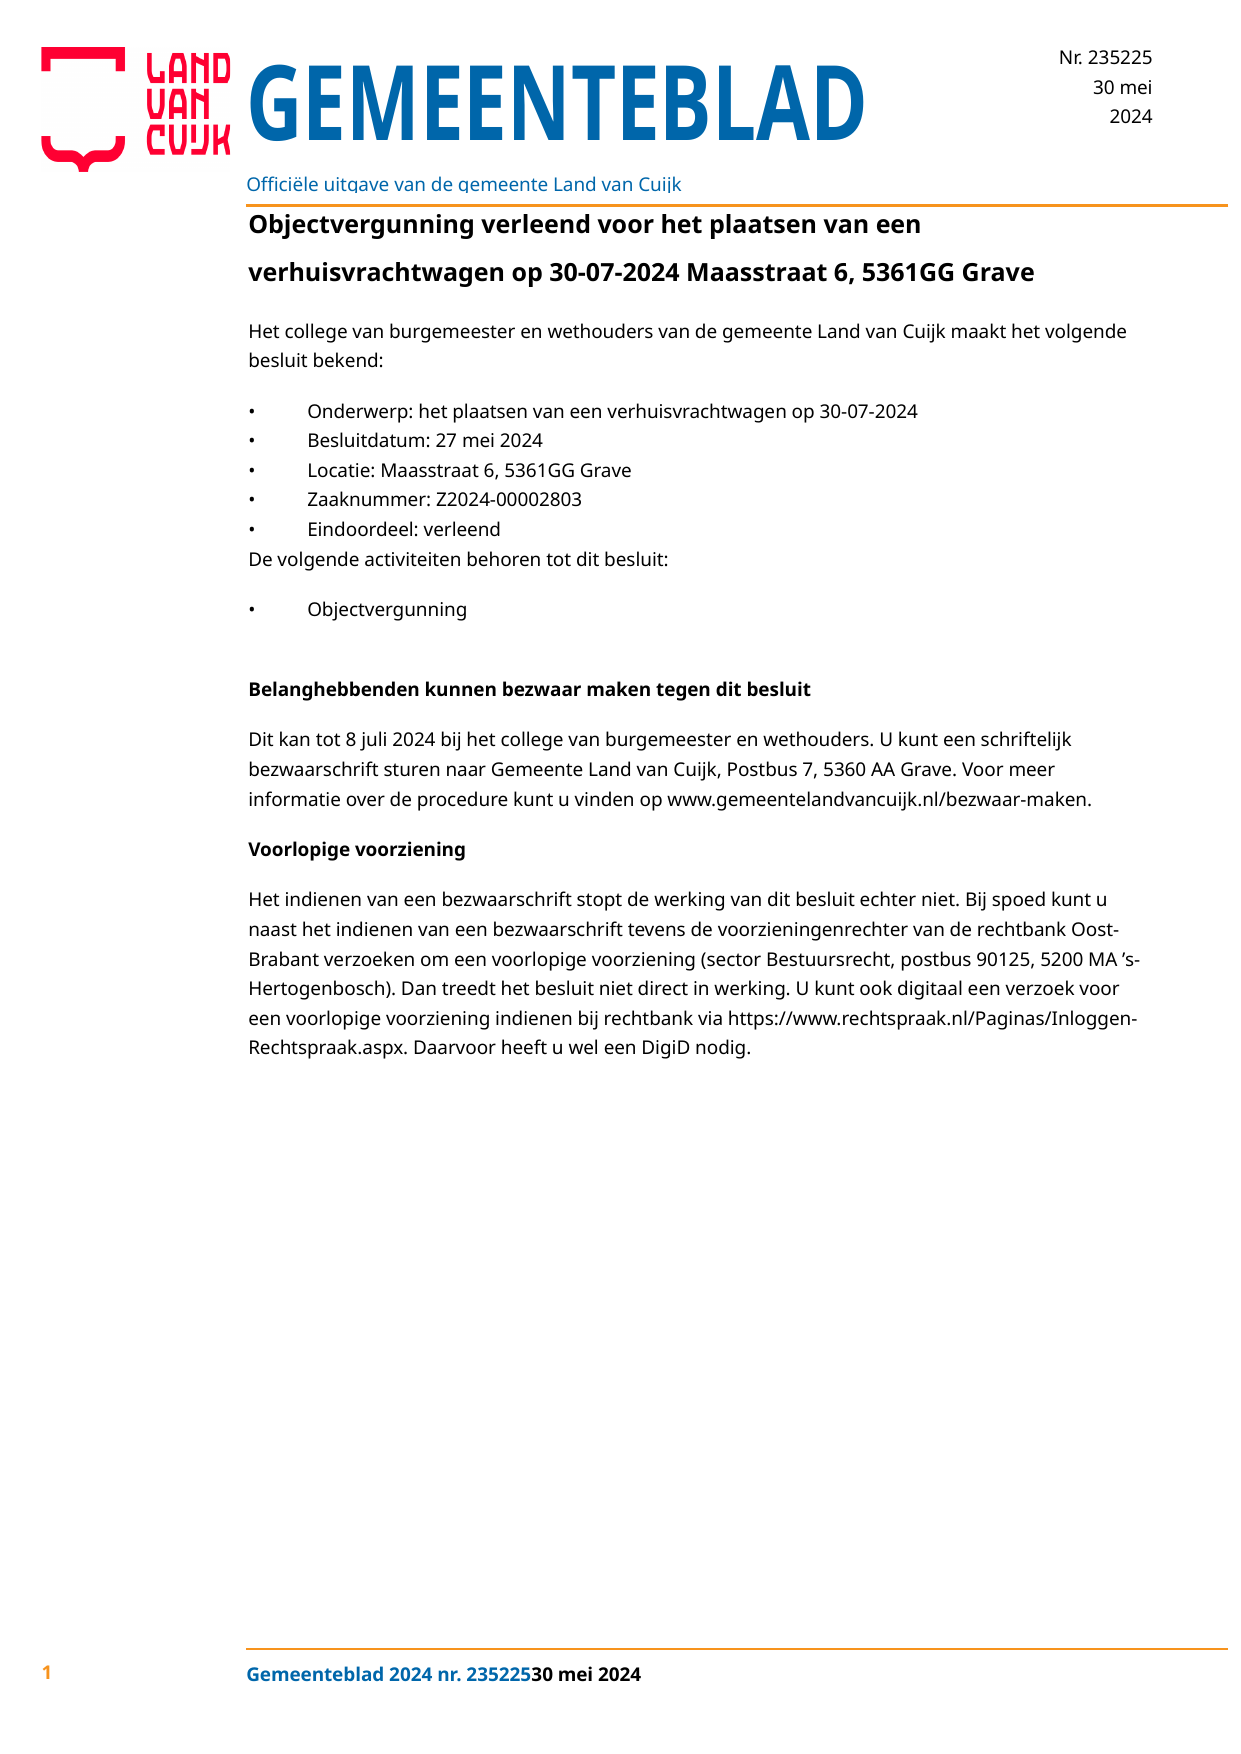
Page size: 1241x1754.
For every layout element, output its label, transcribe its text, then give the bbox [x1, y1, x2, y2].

text Dit kan tot 8 juli 2024 bij het college van burgemeester en wethouders. U kunt een schriftelijk bezwaarschrift sturen naar Gemeente Land van Cuijk, Postbus 7, 5360 AA Grave. Voor meer informatie over de procedure kunt u vinden op www.gemeentelandvancuijk.nl/bezwaar-maken. [248, 727, 1152, 812]
text Belanghebbenden kunnen bezwaar maken tegen dit besluit [248, 676, 1152, 702]
text Voorlopige voorziening [248, 836, 1152, 862]
list Onderwerp: het plaatsen van een verhuisvrachtwagen op 30-07-2024 [248, 398, 1152, 424]
list Eindoordeel: verleend [248, 516, 1152, 542]
list Zaaknummer: Z2024-00002803 [248, 487, 1152, 512]
list Besluitdatum: 27 mei 2024 [248, 427, 1152, 453]
text Het indienen van een bezwaarschrift stopt de werking van dit besluit echter niet. Bij spoed kunt u naast het indienen van een bezwaarschrift tevens de voorzieningenrechter van de rechtbank Oost-Brabant verzoeken om een voorlopige voorziening (sector Bestuursrecht, postbus 90125, 5200 MA ’s-Hertogenbosch). Dan treedt het besluit niet direct in werking. U kunt ook digitaal een verzoek voor een voorlopige voorziening indienen bij rechtbank via https://www.rechtspraak.nl/Paginas/Inloggen-Rechtspraak.aspx. Daarvoor heeft u wel een DigiD nodig. [248, 887, 1152, 1060]
picture [41, 47, 231, 172]
text Het college van burgemeester en wethouders van de gemeente Land van Cuijk maakt het volgende besluit bekend: [248, 318, 1152, 373]
text De volgende activiteiten behoren tot dit besluit: [248, 546, 1152, 572]
list Locatie: Maasstraat 6, 5361GG Grave [248, 457, 1152, 483]
list Objectvergunning [248, 596, 1152, 622]
text Objectvergunning verleend voor het plaatsen van een verhuisvrachtwagen op 30-07-2024 Maasstraat 6, 5361GG Grave [248, 207, 1152, 288]
